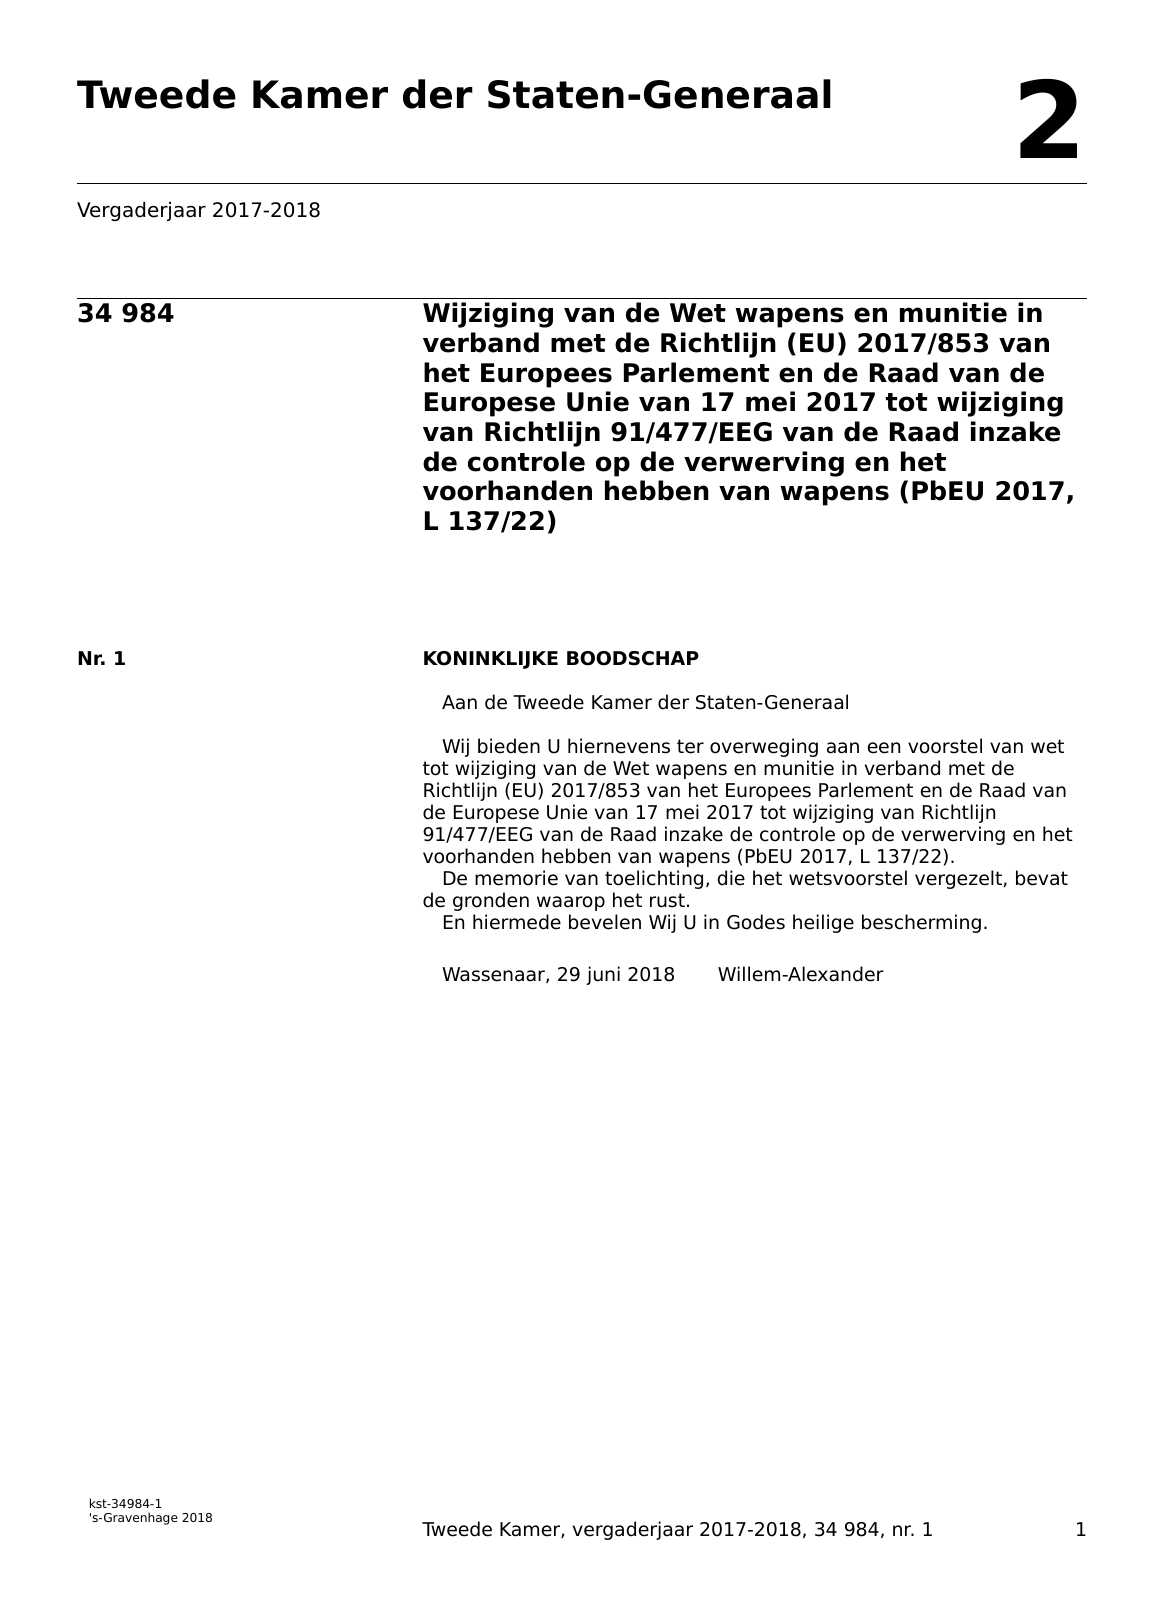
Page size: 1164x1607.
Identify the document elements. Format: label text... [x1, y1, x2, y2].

table_header 2 [886, 59, 1087, 183]
text Aan de Tweede Kamer der Staten-Generaal [422, 692, 1087, 714]
text Wij bieden U hiernevens ter overweging aan een voorstel van wet tot wijziging van de Wet wapens en munitie in verband met de Richtlijn (EU) 2017/853 van het Europees Parlement en de Raad van de Europese Unie van 17 mei 2017 tot wijziging van Richtlijn 91/477/EEG van de Raad inzake de controle op de verwerving en het voorhanden hebben van wapens (PbEU 2017, L 137/22). [422, 736, 1087, 868]
subtitle Nr. 1 KONINKLIJKE BOODSCHAP [77, 647, 1087, 669]
text 's-Gravenhage 2018 [88, 1511, 323, 1525]
table_cell Vergaderjaar 2017-2018 [77, 184, 1087, 298]
text Wassenaar, 29 juni 2018 Willem-Alexander [422, 964, 1087, 986]
table_header Tweede Kamer der Staten-Generaal [77, 59, 886, 183]
text En hiermede bevelen Wij U in Godes heilige bescherming. [422, 912, 1087, 934]
subtitle 34 984 Wijziging van de Wet wapens en munitie in verband met de Richtlijn (EU) 2017/853 van het Europees Parlement en de Raad van de Europese Unie van 17 mei 2017 tot wijziging van Richtlijn 91/477/EEG van de Raad inzake de controle op de verwerving en het voorhanden hebben van wapens (PbEU 2017, L 137/22) [77, 299, 1087, 536]
text De memorie van toelichting, die het wetsvoorstel vergezelt, bevat de gronden waarop het rust. [422, 868, 1087, 912]
text kst-34984-1 [88, 1497, 323, 1511]
